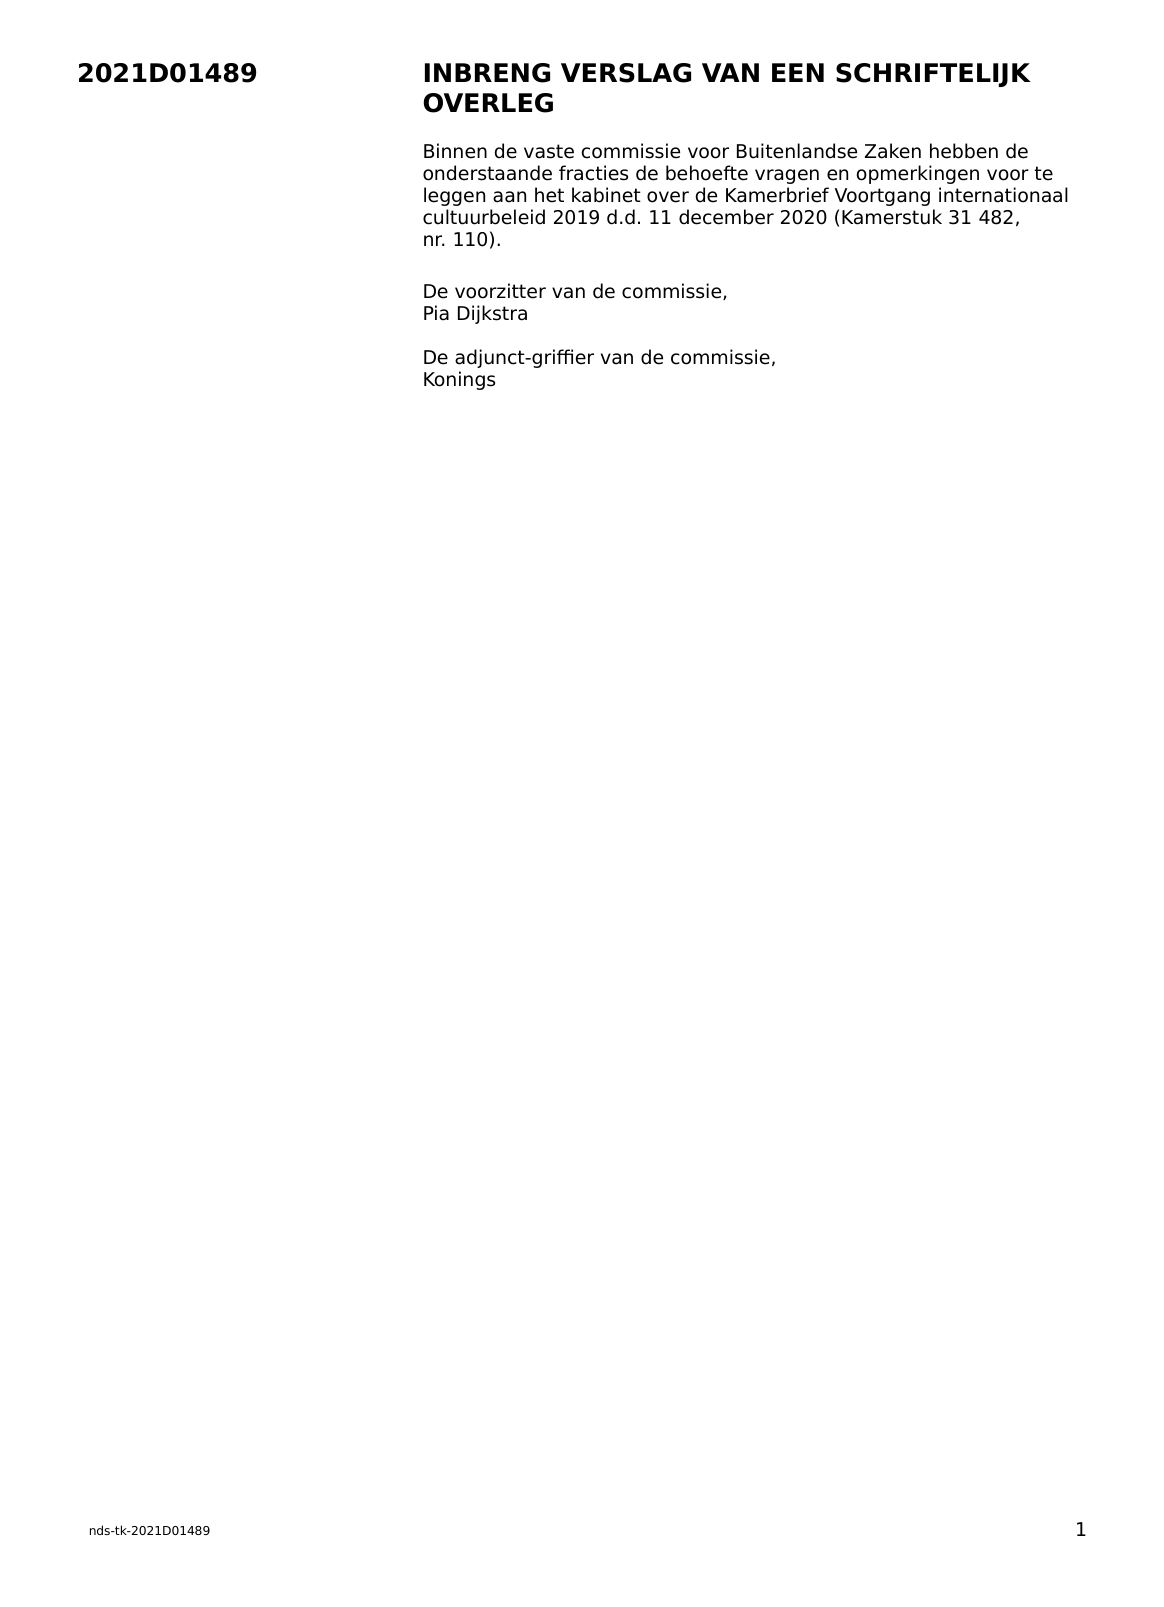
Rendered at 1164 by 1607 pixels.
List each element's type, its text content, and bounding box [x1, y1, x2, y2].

text nds-tk-2021D01489 [88, 1524, 323, 1538]
text Binnen de vaste commissie voor Buitenlandse Zaken hebben de onderstaande fracties de behoefte vragen en opmerkingen voor te leggen aan het kabinet over de Kamerbrief Voortgang internationaal cultuurbeleid 2019 d.d. 11 december 2020 (Kamerstuk 31 482, nr. 110). [422, 141, 1087, 251]
text De adjunct-griffier van de commissie, Konings [422, 347, 1087, 391]
text 2021D01489 INBRENG VERSLAG VAN EEN SCHRIFTELIJK OVERLEG [77, 59, 1087, 118]
text De voorzitter van de commissie, Pia Dijkstra [422, 281, 1087, 324]
